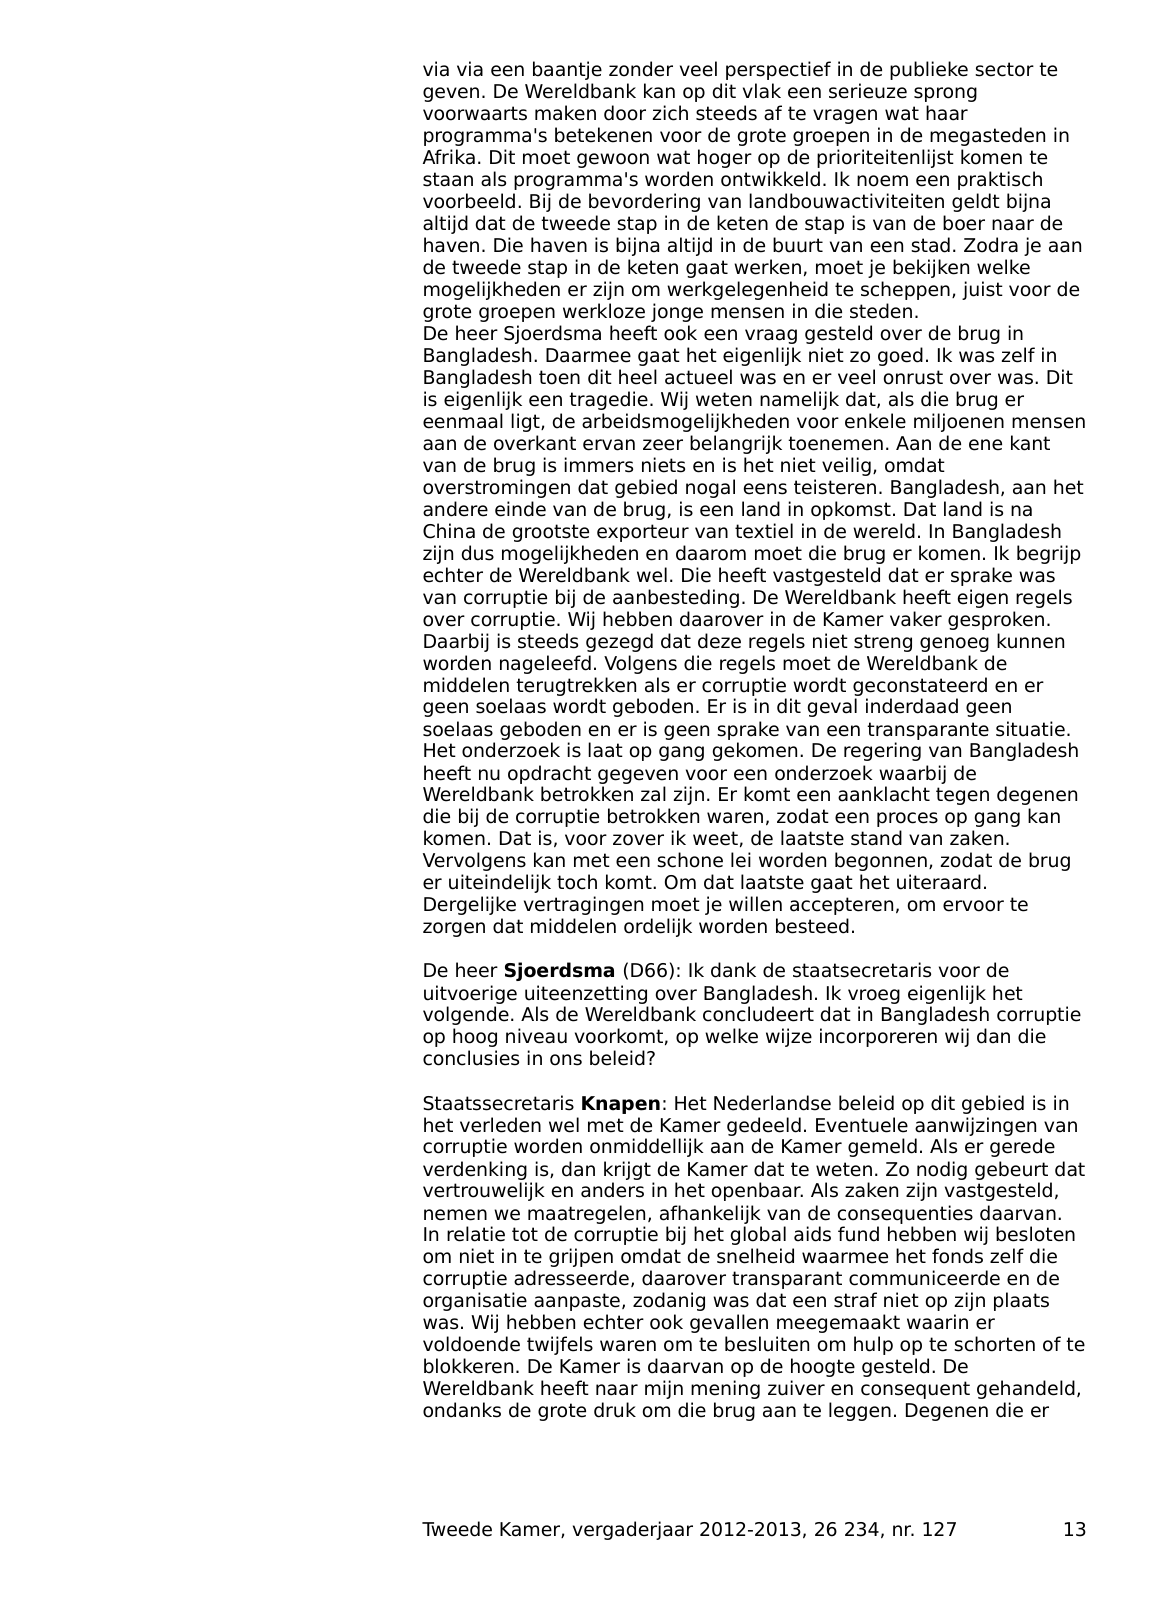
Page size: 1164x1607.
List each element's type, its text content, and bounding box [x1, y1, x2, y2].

text De heer Sjoerdsma heeft ook een vraag gesteld over de brug in Bangladesh. Daarmee gaat het eigenlijk niet zo goed. Ik was zelf in Bangladesh toen dit heel actueel was en er veel onrust over was. Dit is eigenlijk een tragedie. Wij weten namelijk dat, als die brug er eenmaal ligt, de arbeidsmogelijkheden voor enkele miljoenen mensen aan de overkant ervan zeer belangrijk toenemen. Aan de ene kant van de brug is immers niets en is het niet veilig, omdat overstromingen dat gebied nogal eens teisteren. Bangladesh, aan het andere einde van de brug, is een land in opkomst. Dat land is na China de grootste exporteur van textiel in de wereld. In Bangladesh zijn dus mogelijkheden en daarom moet die brug er komen. Ik begrijp echter de Wereldbank wel. Die heeft vastgesteld dat er sprake was van corruptie bij de aanbesteding. De Wereldbank heeft eigen regels over corruptie. Wij hebben daarover in de Kamer vaker gesproken. Daarbij is steeds gezegd dat deze regels niet streng genoeg kunnen worden nageleefd. Volgens die regels moet de Wereldbank de middelen terugtrekken als er corruptie wordt geconstateerd en er geen soelaas wordt geboden. Er is in dit geval inderdaad geen soelaas geboden en er is geen sprake van een transparante situatie. Het onderzoek is laat op gang gekomen. De regering van Bangladesh heeft nu opdracht gegeven voor een onderzoek waarbij de Wereldbank betrokken zal zijn. Er komt een aanklacht tegen degenen die bij de corruptie betrokken waren, zodat een proces op gang kan komen. Dat is, voor zover ik weet, de laatste stand van zaken. Vervolgens kan met een schone lei worden begonnen, zodat de brug er uiteindelijk toch komt. Om dat laatste gaat het uiteraard. Dergelijke vertragingen moet je willen accepteren, om ervoor te zorgen dat middelen ordelijk worden besteed. [422, 323, 1087, 938]
text via via een baantje zonder veel perspectief in de publieke sector te geven. De Wereldbank kan op dit vlak een serieuze sprong voorwaarts maken door zich steeds af te vragen wat haar programma's betekenen voor de grote groepen in de megasteden in Afrika. Dit moet gewoon wat hoger op de prioriteitenlijst komen te staan als programma's worden ontwikkeld. Ik noem een praktisch voorbeeld. Bij de bevordering van landbouwactiviteiten geldt bijna altijd dat de tweede stap in de keten de stap is van de boer naar de haven. Die haven is bijna altijd in de buurt van een stad. Zodra je aan de tweede stap in de keten gaat werken, moet je bekijken welke mogelijkheden er zijn om werkgelegenheid te scheppen, juist voor de grote groepen werkloze jonge mensen in die steden. [422, 59, 1087, 323]
text Staatssecretaris Knapen: Het Nederlandse beleid op dit gebied is in het verleden wel met de Kamer gedeeld. Eventuele aanwijzingen van corruptie worden onmiddellijk aan de Kamer gemeld. Als er gerede verdenking is, dan krijgt de Kamer dat te weten. Zo nodig gebeurt dat vertrouwelijk en anders in het openbaar. Als zaken zijn vastgesteld, nemen we maatregelen, afhankelijk van de consequenties daarvan. In relatie tot de corruptie bij het global aids fund hebben wij besloten om niet in te grijpen omdat de snelheid waarmee het fonds zelf die corruptie adresseerde, daarover transparant communiceerde en de organisatie aanpaste, zodanig was dat een straf niet op zijn plaats was. Wij hebben echter ook gevallen meegemaakt waarin er voldoende twijfels waren om te besluiten om hulp op te schorten of te blokkeren. De Kamer is daarvan op de hoogte gesteld. De Wereldbank heeft naar mijn mening zuiver en consequent gehandeld, ondanks de grote druk om die brug aan te leggen. Degenen die er [422, 1092, 1087, 1422]
text De heer Sjoerdsma (D66): Ik dank de staatsecretaris voor de uitvoerige uiteenzetting over Bangladesh. Ik vroeg eigenlijk het volgende. Als de Wereldbank concludeert dat in Bangladesh corruptie op hoog niveau voorkomt, op welke wijze incorporeren wij dan die conclusies in ons beleid? [422, 960, 1087, 1070]
